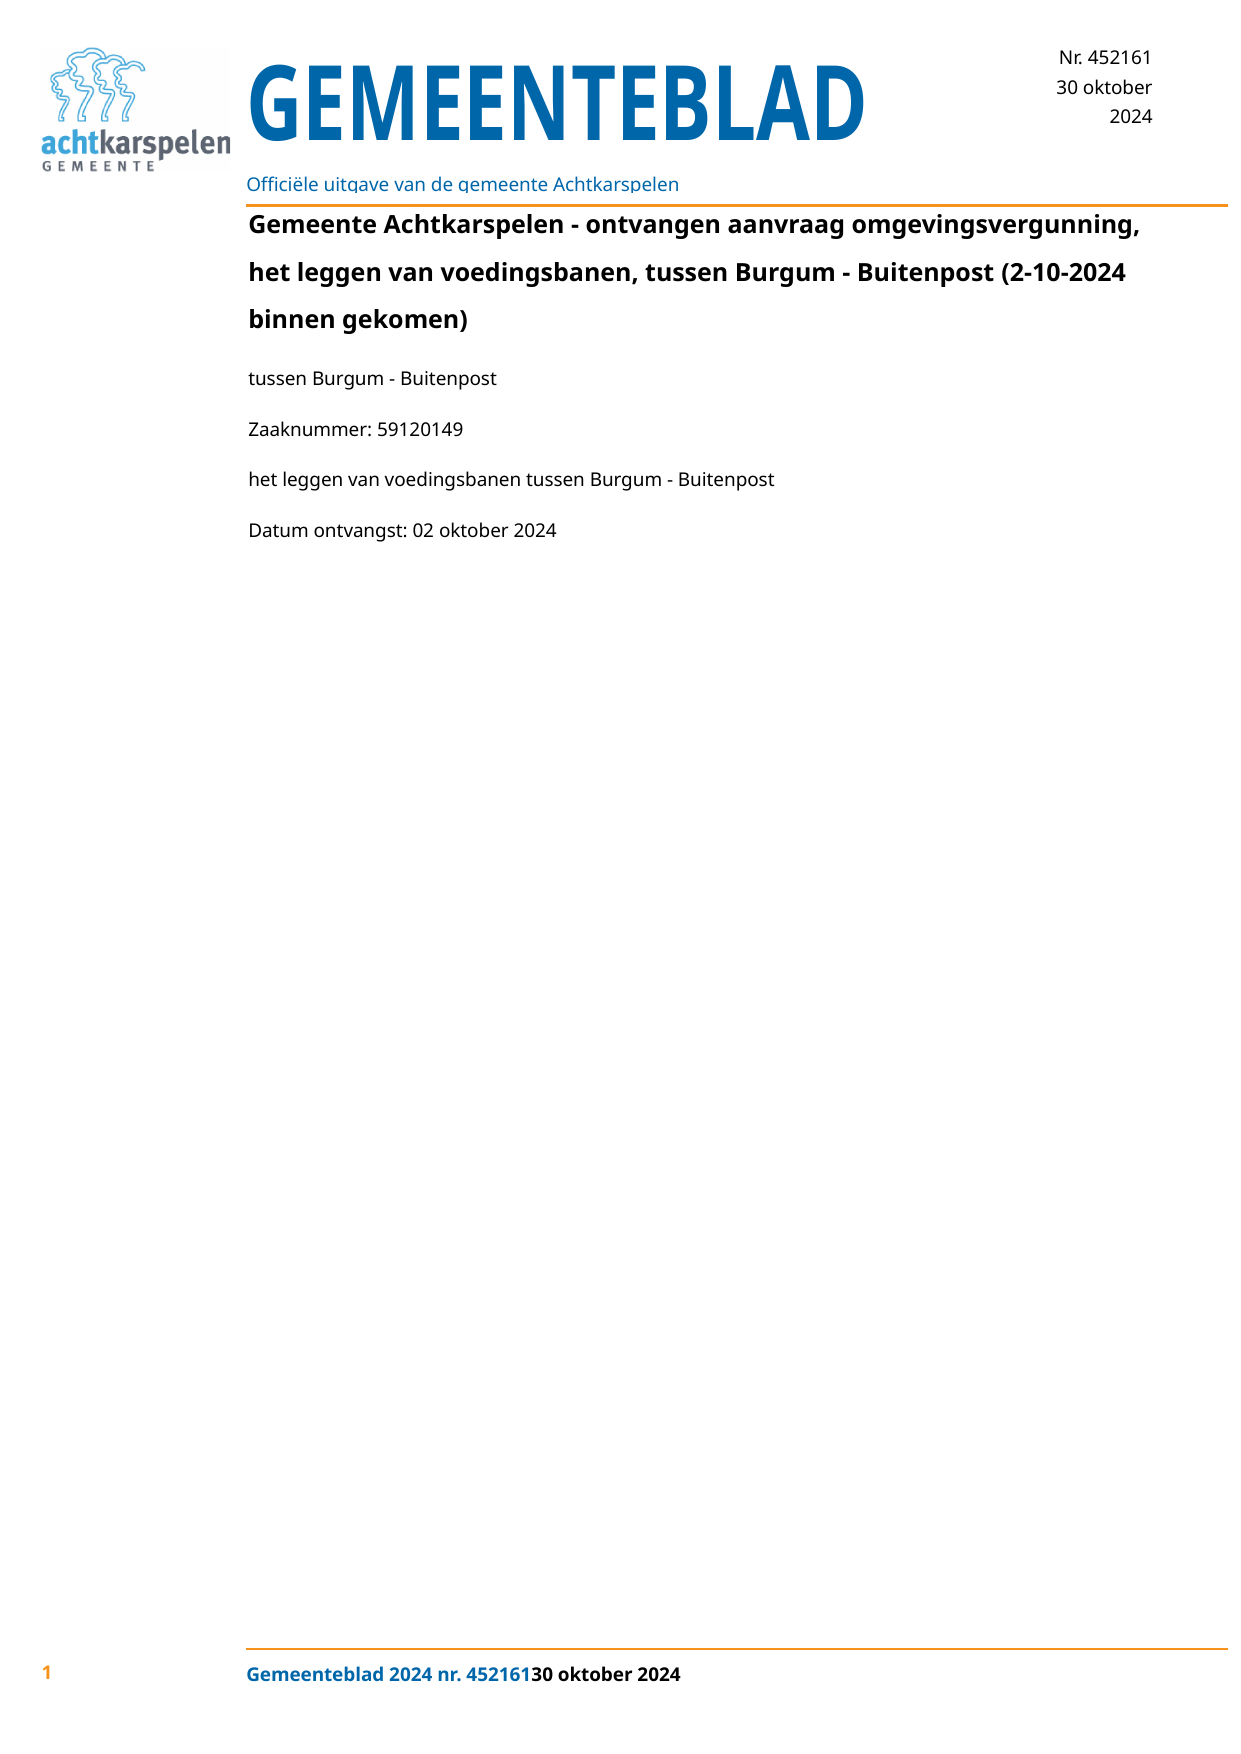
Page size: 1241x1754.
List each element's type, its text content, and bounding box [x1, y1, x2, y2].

text Gemeente Achtkarspelen - ontvangen aanvraag omgevingsvergunning, het leggen van voedingsbanen, tussen Burgum - Buitenpost (2-10-2024 binnen gekomen) [248, 207, 1152, 336]
text Zaaknummer: 59120149 [248, 416, 1152, 442]
picture [41, 47, 231, 172]
text tussen Burgum - Buitenpost [248, 366, 1152, 391]
text het leggen van voedingsbanen tussen Burgum - Buitenpost [248, 466, 1152, 492]
text Datum ontvangst: 02 oktober 2024 [248, 517, 1152, 542]
